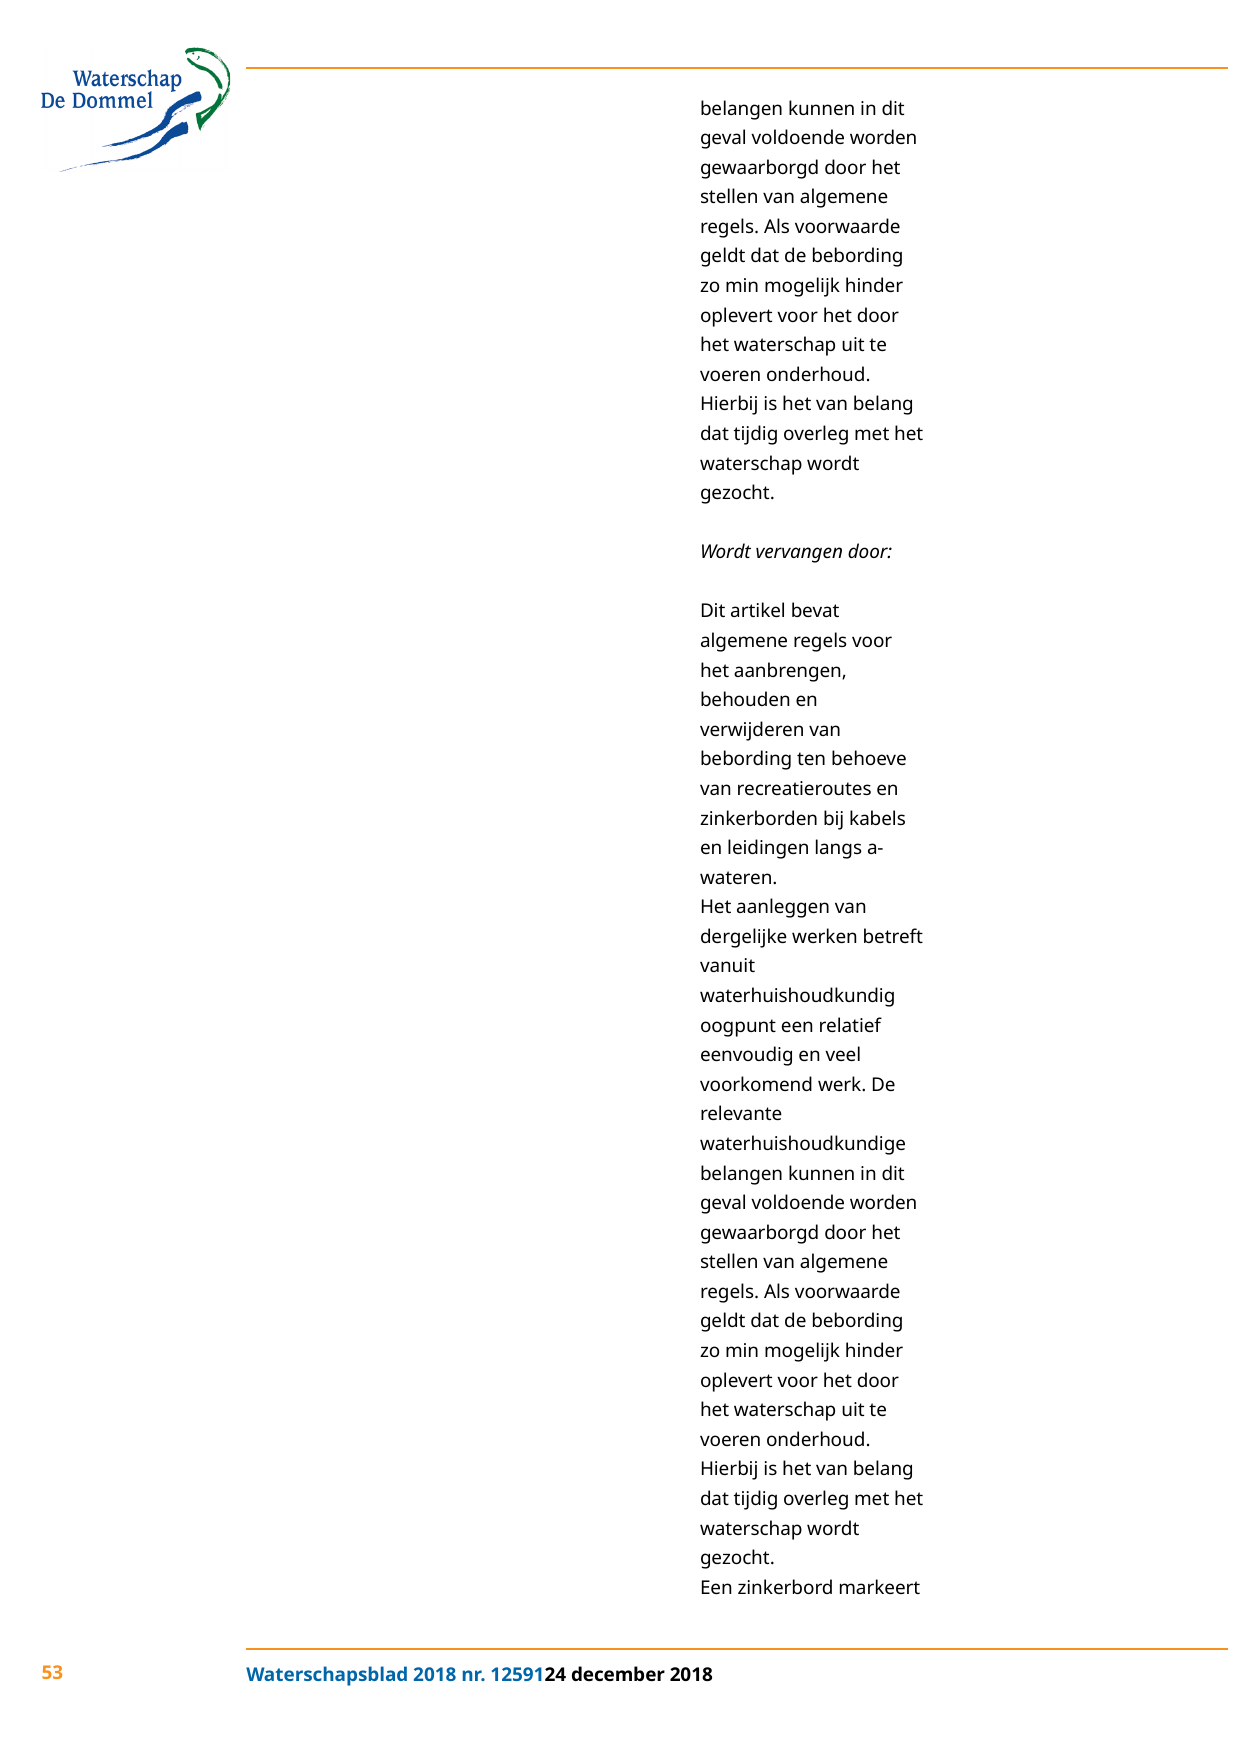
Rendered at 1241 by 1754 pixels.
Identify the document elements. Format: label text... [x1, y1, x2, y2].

table_cell belangen kunnen in dit geval voldoende worden gewaarborgd door het stellen van algemene regels. Als voorwaarde geldt dat de bebording zo min mogelijk hinder oplevert voor het door het waterschap uit te voeren onderhoud. Hierbij is het van belang dat tijdig overleg met het waterschap wordt gezocht. Wordt vervangen door: Dit artikel bevat algemene regels voor het aanbrengen, behouden en verwijderen van bebording ten behoeve van recreatieroutes en zinkerborden bij kabels en leidingen langs a-wateren. Het aanleggen van dergelijke werken betreft vanuit waterhuishoudkundig oogpunt een relatief eenvoudig en veel voorkomend werk. De relevante waterhuishoudkundige belangen kunnen in dit geval voldoende worden gewaarborgd door het stellen van algemene regels. Als voorwaarde geldt dat de bebording zo min mogelijk hinder oplevert voor het door het waterschap uit te voeren onderhoud. Hierbij is het van belang dat tijdig overleg met het waterschap wordt gezocht. Een zinkerbord markeert [700, 95, 926, 1600]
table_cell [926, 95, 1152, 1600]
table_cell [474, 95, 700, 1600]
picture [41, 47, 231, 172]
table_cell [248, 95, 474, 1600]
